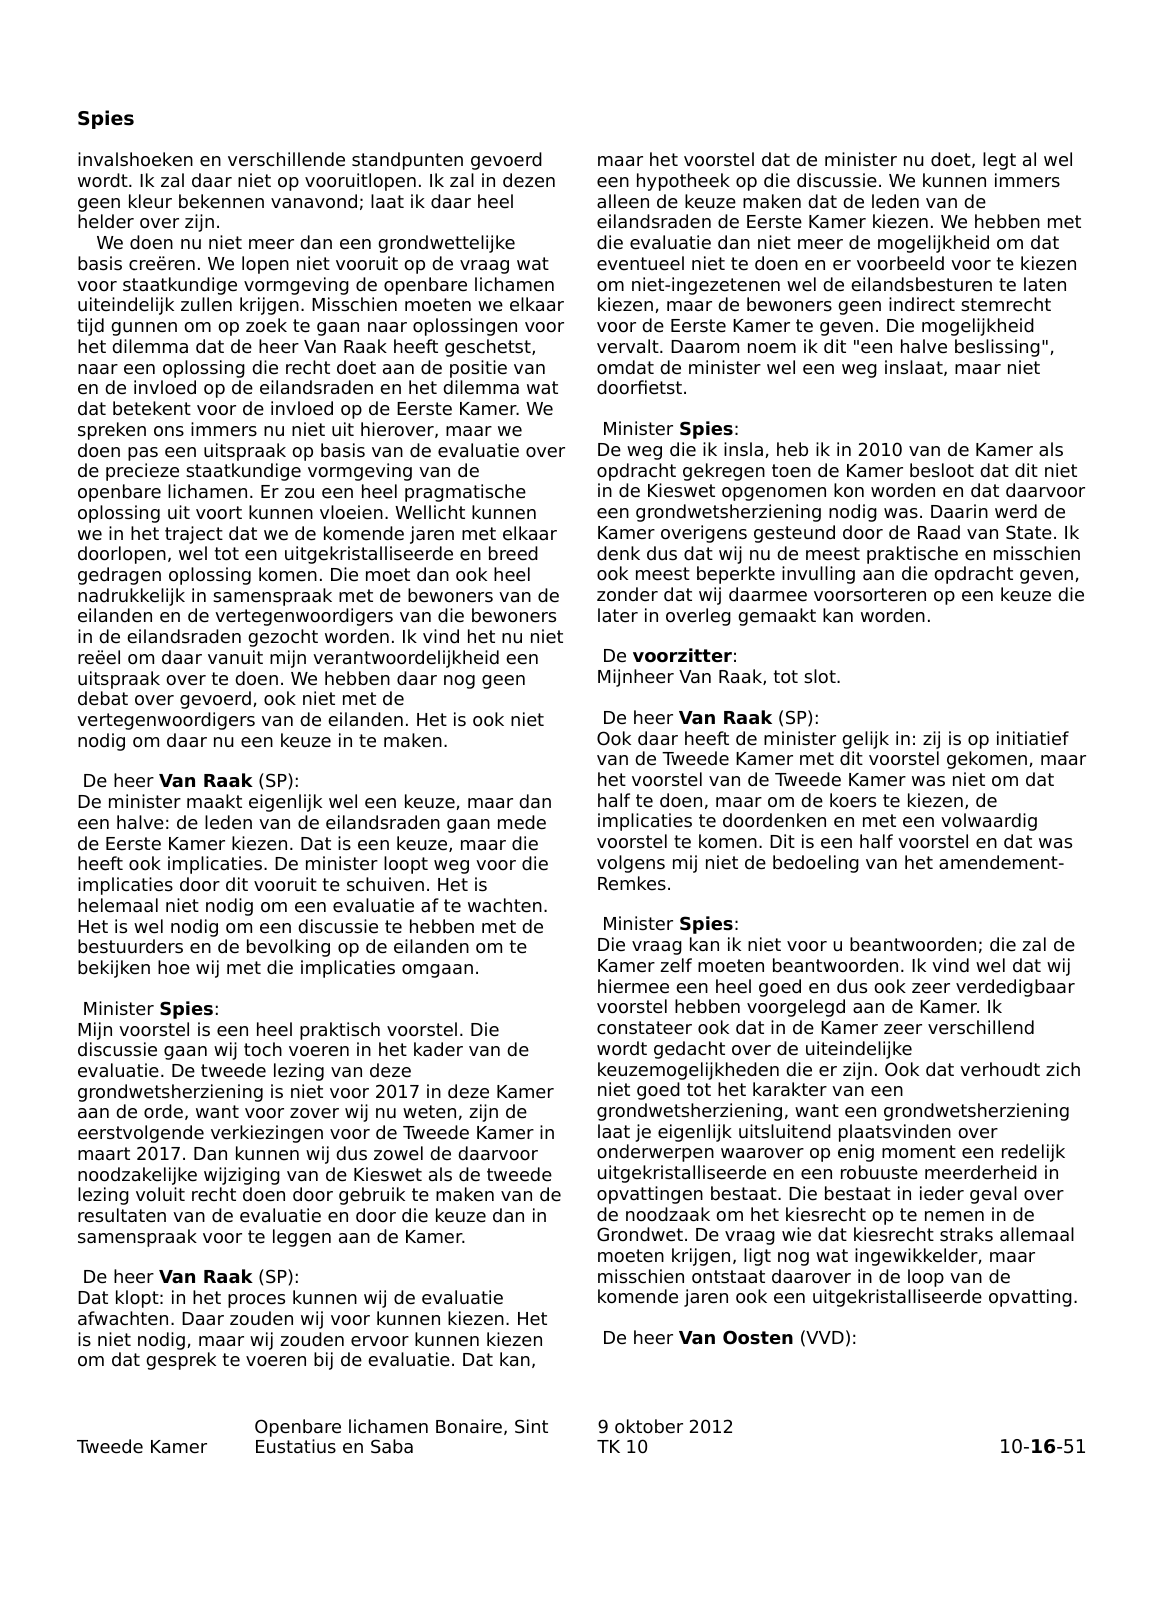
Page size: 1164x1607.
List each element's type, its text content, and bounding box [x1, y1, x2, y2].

text De heer Van Raak (SP): [596, 708, 1087, 728]
text Dat klopt: in het proces kunnen wij de evaluatie afwachten. Daar zouden wij voor kunnen kiezen. Het is niet nodig, maar wij zouden ervoor kunnen kiezen om dat gesprek te voeren bij de evaluatie. Dat kan, [77, 1288, 567, 1371]
text Mijnheer Van Raak, tot slot. [596, 667, 1087, 688]
text Minister Spies: [77, 999, 567, 1019]
text Die vraag kan ik niet voor u beantwoorden; die zal de Kamer zelf moeten beantwoorden. Ik vind wel dat wij hiermee een heel goed en dus ook zeer verdedigbaar voorstel hebben voorgelegd aan de Kamer. Ik constateer ook dat in de Kamer zeer verschillend wordt gedacht over de uiteindelijke keuzemogelijkheden die er zijn. Ook dat verhoudt zich niet goed tot het karakter van een grondwetsherziening, want een grondwetsherziening laat je eigenlijk uitsluitend plaatsvinden over onderwerpen waarover op enig moment een redelijk uitgekristalliseerde en een robuuste meerderheid in opvattingen bestaat. Die bestaat in ieder geval over de noodzaak om het kiesrecht op te nemen in de Grondwet. De vraag wie dat kiesrecht straks allemaal moeten krijgen, ligt nog wat ingewikkelder, maar misschien ontstaat daarover in de loop van de komende jaren ook een uitgekristalliseerde opvatting. [596, 935, 1087, 1308]
text Minister Spies: [596, 419, 1087, 440]
text Ook daar heeft de minister gelijk in: zij is op initiatief van de Tweede Kamer met dit voorstel gekomen, maar het voorstel van de Tweede Kamer was niet om dat half te doen, maar om de koers te kiezen, de implicaties te doordenken en met een volwaardig voorstel te komen. Dit is een half voorstel en dat was volgens mij niet de bedoeling van het amendement-Remkes. [596, 728, 1087, 894]
text We doen nu niet meer dan een grondwettelijke basis creëren. We lopen niet vooruit op de vraag wat voor staatkundige vormgeving de openbare lichamen uiteindelijk zullen krijgen. Misschien moeten we elkaar tijd gunnen om op zoek te gaan naar oplossingen voor het dilemma dat de heer Van Raak heeft geschetst, naar een oplossing die recht doet aan de positie van en de invloed op de eilandsraden en het dilemma wat dat betekent voor de invloed op de Eerste Kamer. We spreken ons immers nu niet uit hierover, maar we doen pas een uitspraak op basis van de evaluatie over de precieze staatkundige vormgeving van de openbare lichamen. Er zou een heel pragmatische oplossing uit voort kunnen vloeien. Wellicht kunnen we in het traject dat we de komende jaren met elkaar doorlopen, wel tot een uitgekristalliseerde en breed gedragen oplossing komen. Die moet dan ook heel nadrukkelijk in samenspraak met de bewoners van de eilanden en de vertegenwoordigers van die bewoners in de eilandsraden gezocht worden. Ik vind het nu niet reëel om daar vanuit mijn verantwoordelijkheid een uitspraak over te doen. We hebben daar nog geen debat over gevoerd, ook niet met de vertegenwoordigers van de eilanden. Het is ook niet nodig om daar nu een keuze in te maken. [77, 233, 567, 751]
text De heer Van Raak (SP): [77, 771, 567, 792]
text invalshoeken en verschillende standpunten gevoerd wordt. Ik zal daar niet op vooruitlopen. Ik zal in dezen geen kleur bekennen vanavond; laat ik daar heel helder over zijn. [77, 150, 567, 233]
text Mijn voorstel is een heel praktisch voorstel. Die discussie gaan wij toch voeren in het kader van de evaluatie. De tweede lezing van deze grondwetsherziening is niet voor 2017 in deze Kamer aan de orde, want voor zover wij nu weten, zijn de eerstvolgende verkiezingen voor de Tweede Kamer in maart 2017. Dan kunnen wij dus zowel de daarvoor noodzakelijke wijziging van de Kieswet als de tweede lezing voluit recht doen door gebruik te maken van de resultaten van de evaluatie en door die keuze dan in samenspraak voor te leggen aan de Kamer. [77, 1019, 567, 1247]
text De voorzitter: [596, 646, 1087, 667]
text De heer Van Raak (SP): [77, 1267, 567, 1288]
text De minister maakt eigenlijk wel een keuze, maar dan een halve: de leden van de eilandsraden gaan mede de Eerste Kamer kiezen. Dat is een keuze, maar die heeft ook implicaties. De minister loopt weg voor die implicaties door dit vooruit te schuiven. Het is helemaal niet nodig om een evaluatie af te wachten. Het is wel nodig om een discussie te hebben met de bestuurders en de bevolking op de eilanden om te bekijken hoe wij met die implicaties omgaan. [77, 792, 567, 979]
text De heer Van Oosten (VVD): [596, 1328, 1087, 1349]
text maar het voorstel dat de minister nu doet, legt al wel een hypotheek op die discussie. We kunnen immers alleen de keuze maken dat de leden van de eilandsraden de Eerste Kamer kiezen. We hebben met die evaluatie dan niet meer de mogelijkheid om dat eventueel niet te doen en er voorbeeld voor te kiezen om niet-ingezetenen wel de eilandsbesturen te laten kiezen, maar de bewoners geen indirect stemrecht voor de Eerste Kamer te geven. Die mogelijkheid vervalt. Daarom noem ik dit "een halve beslissing", omdat de minister wel een weg inslaat, maar niet doorfietst. [596, 150, 1087, 399]
text De weg die ik insla, heb ik in 2010 van de Kamer als opdracht gekregen toen de Kamer besloot dat dit niet in de Kieswet opgenomen kon worden en dat daarvoor een grondwetsherziening nodig was. Daarin werd de Kamer overigens gesteund door de Raad van State. Ik denk dus dat wij nu de meest praktische en misschien ook meest beperkte invulling aan die opdracht geven, zonder dat wij daarmee voorsorteren op een keuze die later in overleg gemaakt kan worden. [596, 440, 1087, 626]
text Minister Spies: [596, 914, 1087, 935]
